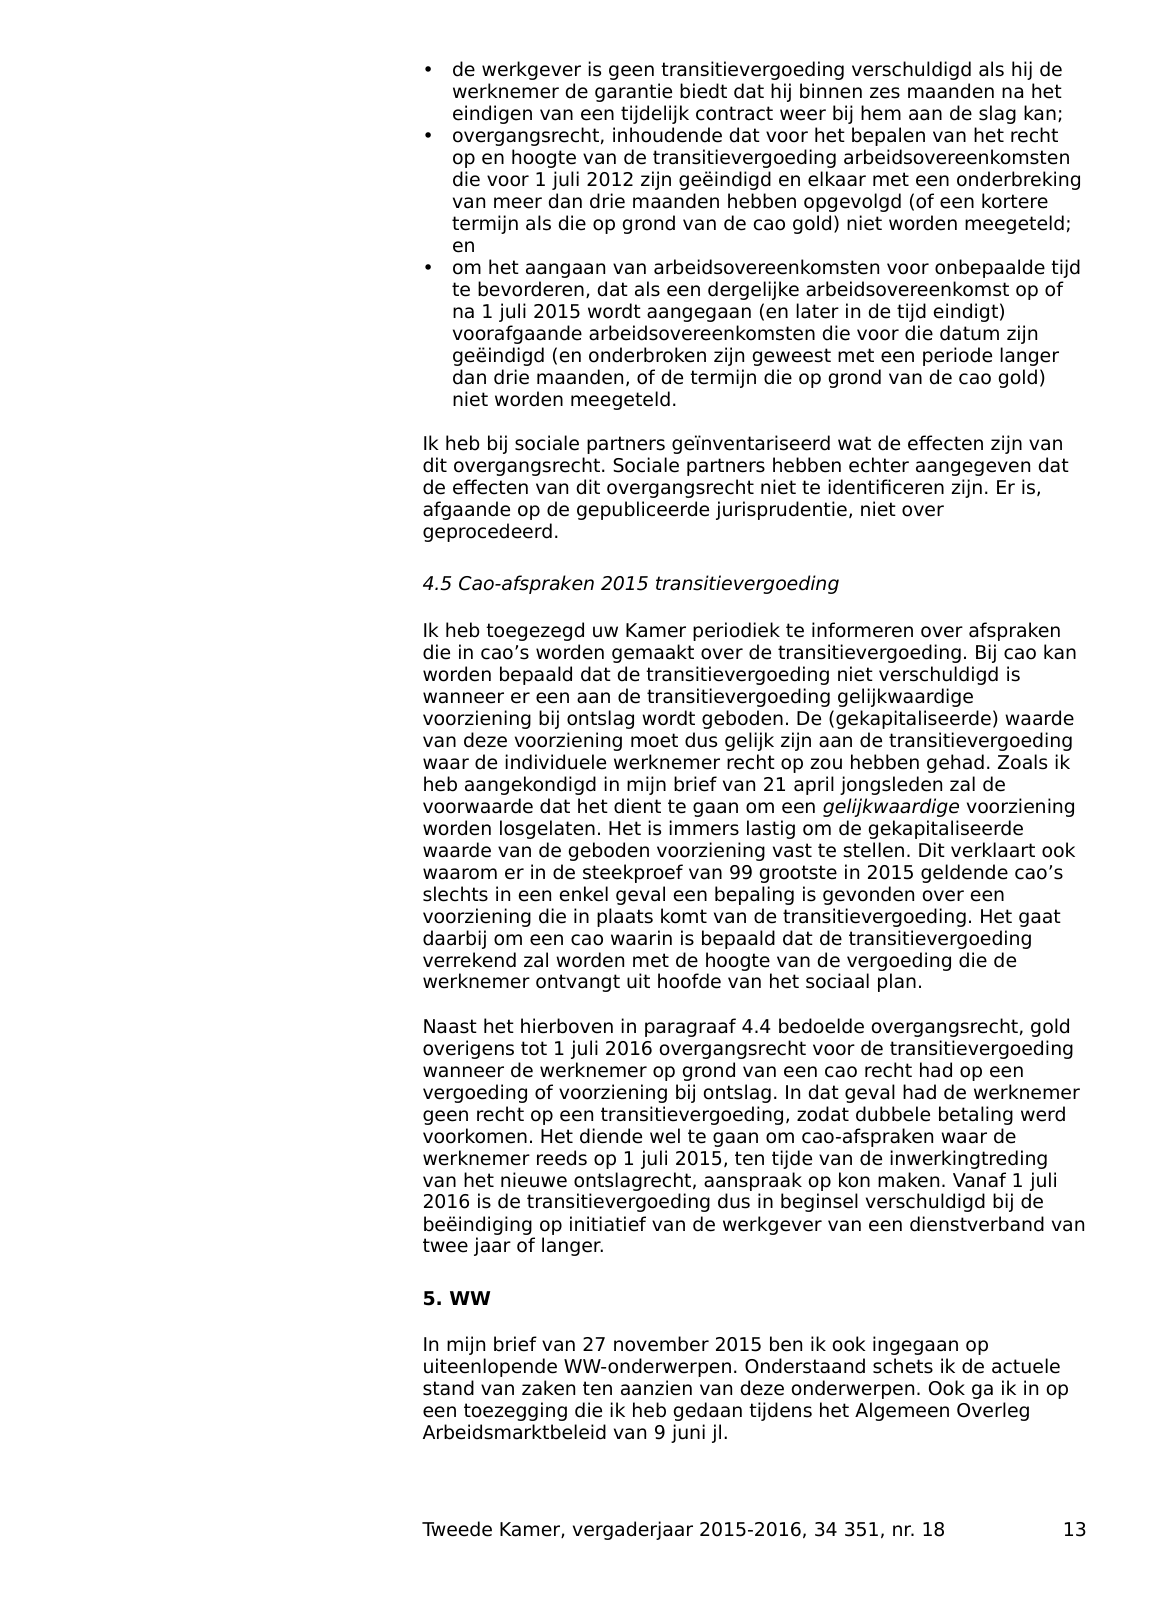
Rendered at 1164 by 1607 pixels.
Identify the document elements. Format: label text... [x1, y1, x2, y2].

text In mijn brief van 27 november 2015 ben ik ook ingegaan op uiteenlopende WW-onderwerpen. Onderstaand schets ik de actuele stand van zaken ten aanzien van deze onderwerpen. Ook ga ik in op een toezegging die ik heb gedaan tijdens het Algemeen Overleg Arbeidsmarktbeleid van 9 juni jl. [422, 1334, 1087, 1444]
subtitle 4.5 Cao-afspraken 2015 transitievergoeding [422, 573, 1087, 595]
text • overgangsrecht, inhoudende dat voor het bepalen van het recht op en hoogte van de transitievergoeding arbeidsovereenkomsten die voor 1 juli 2012 zijn geëindigd en elkaar met een onderbreking van meer dan drie maanden hebben opgevolgd (of een kortere termijn als die op grond van de cao gold) niet worden meegeteld; en [422, 125, 1087, 257]
subtitle 5. WW [422, 1287, 1087, 1309]
text • de werkgever is geen transitievergoeding verschuldigd als hij de werknemer de garantie biedt dat hij binnen zes maanden na het eindigen van een tijdelijk contract weer bij hem aan de slag kan; [422, 59, 1087, 125]
text Naast het hierboven in paragraaf 4.4 bedoelde overgangsrecht, gold overigens tot 1 juli 2016 overgangsrecht voor de transitievergoeding wanneer de werknemer op grond van een cao recht had op een vergoeding of voorziening bij ontslag. In dat geval had de werknemer geen recht op een transitievergoeding, zodat dubbele betaling werd voorkomen. Het diende wel te gaan om cao-afspraken waar de werknemer reeds op 1 juli 2015, ten tijde van de inwerkingtreding van het nieuwe ontslagrecht, aanspraak op kon maken. Vanaf 1 juli 2016 is de transitievergoeding dus in beginsel verschuldigd bij de beëindiging op initiatief van de werkgever van een dienstverband van twee jaar of langer. [422, 1016, 1087, 1257]
text Ik heb toegezegd uw Kamer periodiek te informeren over afspraken die in cao’s worden gemaakt over de transitievergoeding. Bij cao kan worden bepaald dat de transitievergoeding niet verschuldigd is wanneer er een aan de transitievergoeding gelijkwaardige voorziening bij ontslag wordt geboden. De (gekapitaliseerde) waarde van deze voorziening moet dus gelijk zijn aan de transitievergoeding waar de individuele werknemer recht op zou hebben gehad. Zoals ik heb aangekondigd in mijn brief van 21 april jongsleden zal de voorwaarde dat het dient te gaan om een gelijkwaardige voorziening worden losgelaten. Het is immers lastig om de gekapitaliseerde waarde van de geboden voorziening vast te stellen. Dit verklaart ook waarom er in de steekproef van 99 grootste in 2015 geldende cao’s slechts in een enkel geval een bepaling is gevonden over een voorziening die in plaats komt van de transitievergoeding. Het gaat daarbij om een cao waarin is bepaald dat de transitievergoeding verrekend zal worden met de hoogte van de vergoeding die de werknemer ontvangt uit hoofde van het sociaal plan. [422, 620, 1087, 993]
text Ik heb bij sociale partners geïnventariseerd wat de effecten zijn van dit overgangsrecht. Sociale partners hebben echter aangegeven dat de effecten van dit overgangsrecht niet te identificeren zijn. Er is, afgaande op de gepubliceerde jurisprudentie, niet over geprocedeerd. [422, 433, 1087, 543]
text • om het aangaan van arbeidsovereenkomsten voor onbepaalde tijd te bevorderen, dat als een dergelijke arbeidsovereenkomst op of na 1 juli 2015 wordt aangegaan (en later in de tijd eindigt) voorafgaande arbeidsovereenkomsten die voor die datum zijn geëindigd (en onderbroken zijn geweest met een periode langer dan drie maanden, of de termijn die op grond van de cao gold) niet worden meegeteld. [422, 257, 1087, 411]
